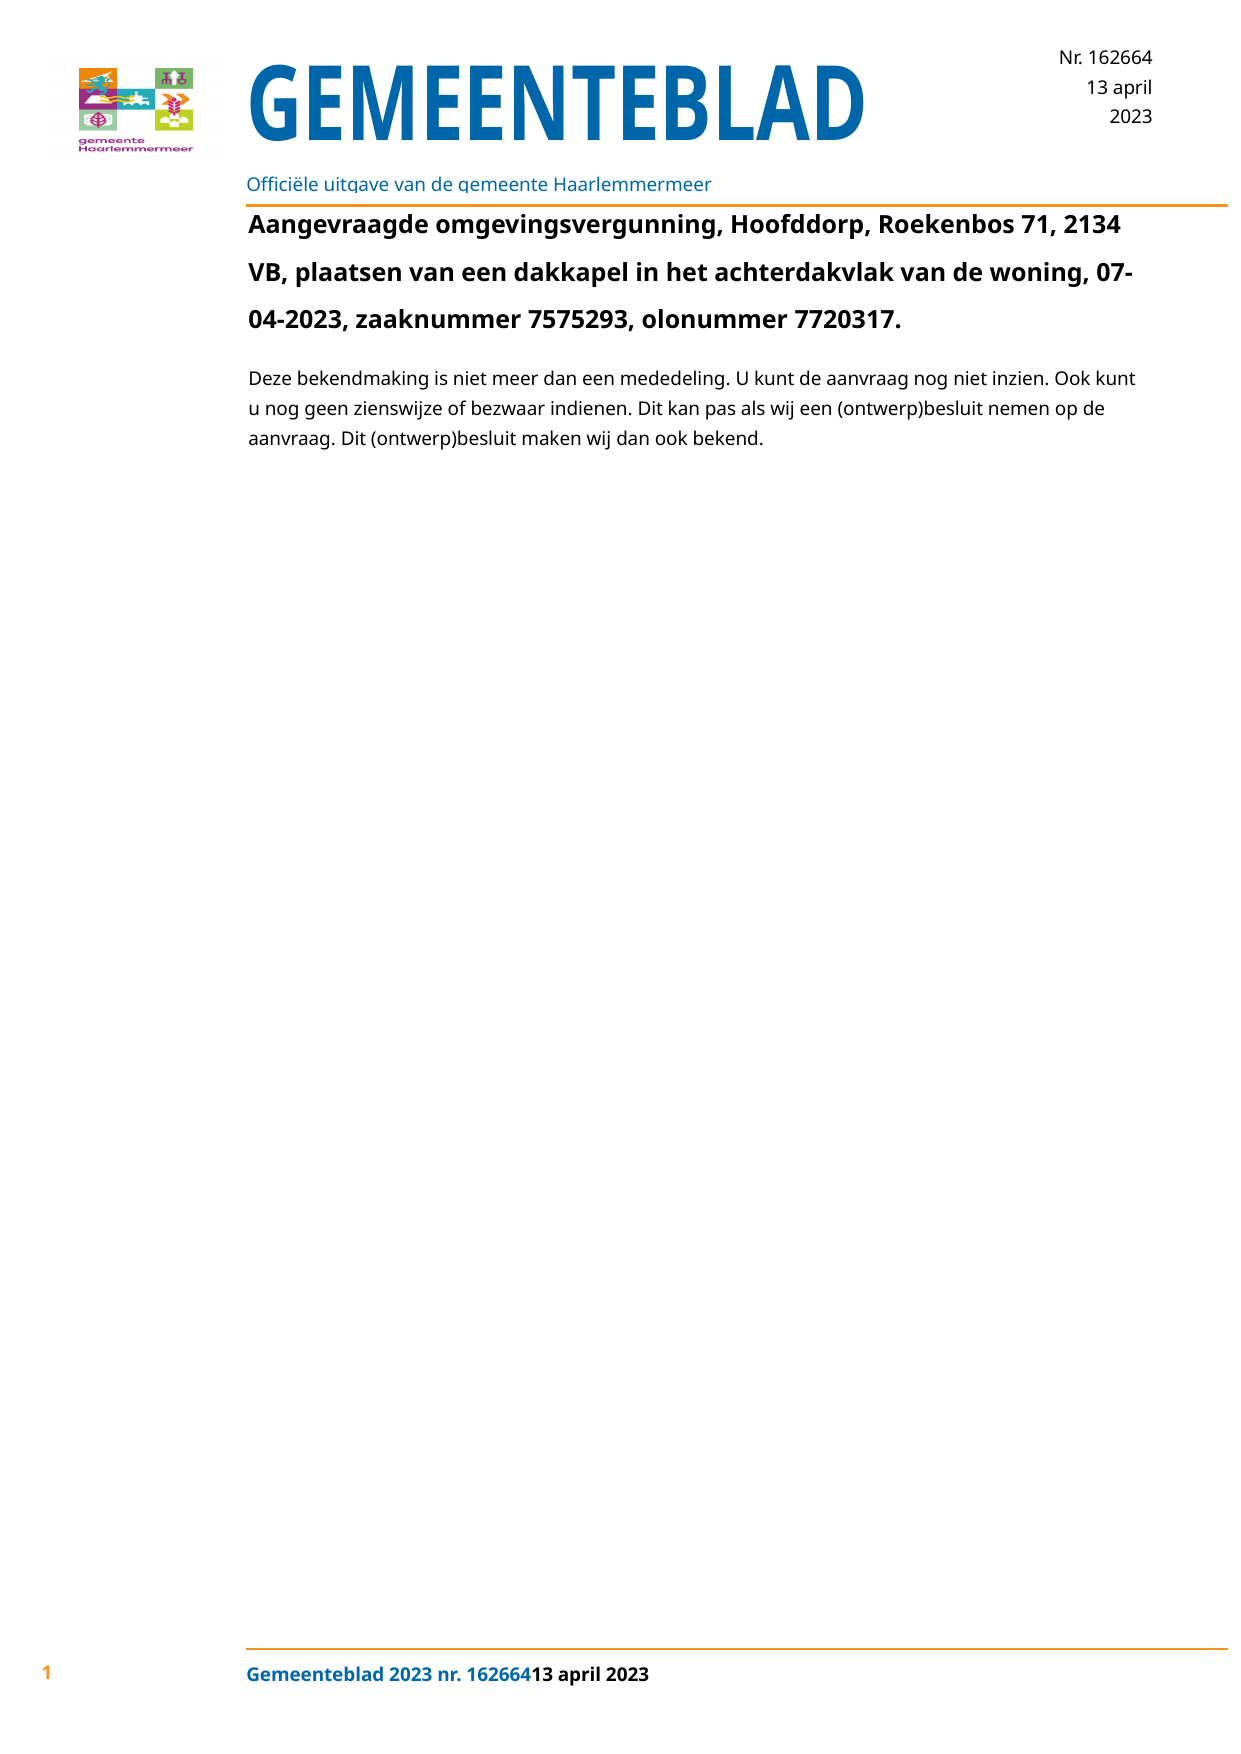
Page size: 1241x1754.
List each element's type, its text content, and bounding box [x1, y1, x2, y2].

picture [41, 47, 231, 172]
text Deze bekendmaking is niet meer dan een mededeling. U kunt de aanvraag nog niet inzien. Ook kunt u nog geen zienswijze of bezwaar indienen. Dit kan pas als wij een (ontwerp)besluit nemen op de aanvraag. Dit (ontwerp)besluit maken wij dan ook bekend. [248, 366, 1152, 450]
text Aangevraagde omgevingsvergunning, Hoofddorp, Roekenbos 71, 2134 VB, plaatsen van een dakkapel in het achterdakvlak van de woning, 07-04-2023, zaaknummer 7575293, olonummer 7720317. [248, 207, 1152, 336]
